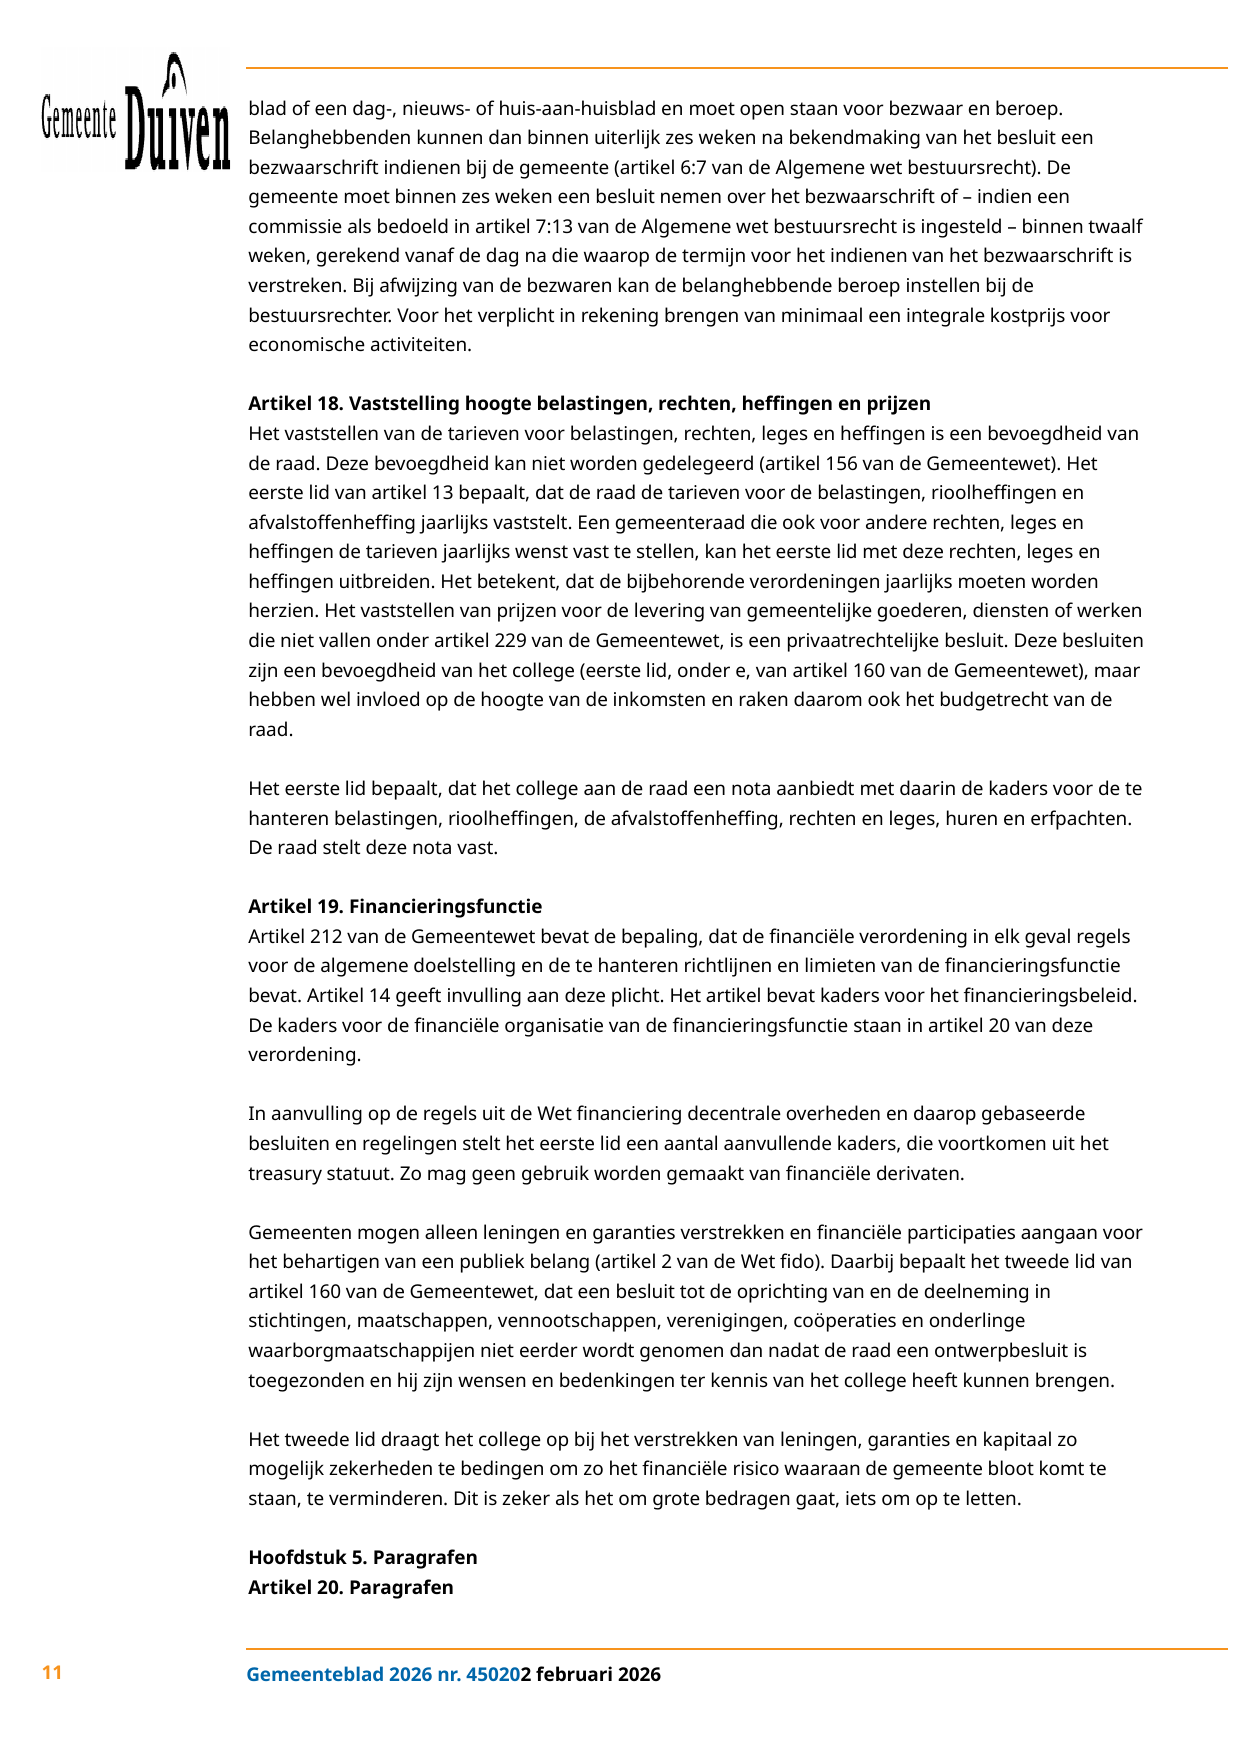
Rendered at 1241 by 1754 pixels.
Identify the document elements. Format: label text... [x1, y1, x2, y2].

text Het tweede lid draagt het college op bij het verstrekken van leningen, garanties en kapitaal zo mogelijk zekerheden te bedingen om zo het financiële risico waaraan de gemeente bloot komt te staan, te verminderen. Dit is zeker als het om grote bedragen gaat, iets om op te letten. [248, 1426, 1152, 1511]
text blad of een dag-, nieuws- of huis-aan-huisblad en moet open staan voor bezwaar en beroep. Belanghebbenden kunnen dan binnen uiterlijk zes weken na bekendmaking van het besluit een bezwaarschrift indienen bij de gemeente (artikel 6:7 van de Algemene wet bestuursrecht). De gemeente moet binnen zes weken een besluit nemen over het bezwaarschrift of – indien een commissie als bedoeld in artikel 7:13 van de Algemene wet bestuursrecht is ingesteld – binnen twaalf weken, gerekend vanaf de dag na die waarop de termijn voor het indienen van het bezwaarschrift is verstreken. Bij afwijzing van de bezwaren kan de belanghebbende beroep instellen bij de bestuursrechter. Voor het verplicht in rekening brengen van minimaal een integrale kostprijs voor economische activiteiten. [248, 95, 1152, 357]
text Hoofdstuk 5. Paragrafen [248, 1544, 1152, 1570]
text Het eerste lid bepaalt, dat het college aan de raad een nota aanbiedt met daarin de kaders voor de te hanteren belastingen, rioolheffingen, de afvalstoffenheffing, rechten en leges, huren en erfpachten. De raad stelt deze nota vast. [248, 775, 1152, 860]
text Artikel 18. Vaststelling hoogte belastingen, rechten, heffingen en prijzen [248, 391, 1152, 416]
text In aanvulling op de regels uit de Wet financiering decentrale overheden en daarop gebaseerde besluiten en regelingen stelt het eerste lid een aantal aanvullende kaders, die voortkomen uit het treasury statuut. Zo mag geen gebruik worden gemaakt van financiële derivaten. [248, 1101, 1152, 1186]
text Gemeenten mogen alleen leningen en garanties verstrekken en financiële participaties aangaan voor het behartigen van een publiek belang (artikel 2 van de Wet fido). Daarbij bepaalt het tweede lid van artikel 160 van de Gemeentewet, dat een besluit tot de oprichting van en de deelneming in stichtingen, maatschappen, vennootschappen, verenigingen, coöperaties en onderlinge waarborgmaatschappijen niet eerder wordt genomen dan nadat de raad een ontwerpbesluit is toegezonden en hij zijn wensen en bedenkingen ter kennis van het college heeft kunnen brengen. [248, 1219, 1152, 1393]
text Artikel 212 van de Gemeentewet bevat de bepaling, dat de financiële verordening in elk geval regels voor de algemene doelstelling en de te hanteren richtlijnen en limieten van de financieringsfunctie bevat. Artikel 14 geeft invulling aan deze plicht. Het artikel bevat kaders voor het financieringsbeleid. De kaders voor de financiële organisatie van de financieringsfunctie staan in artikel 20 van deze verordening. [248, 923, 1152, 1067]
text Artikel 19. Financieringsfunctie [248, 893, 1152, 919]
picture [41, 47, 231, 172]
text Artikel 20. Paragrafen [248, 1574, 1152, 1600]
text Het vaststellen van de tarieven voor belastingen, rechten, leges en heffingen is een bevoegdheid van de raad. Deze bevoegdheid kan niet worden gedelegeerd (artikel 156 van de Gemeentewet). Het eerste lid van artikel 13 bepaalt, dat de raad de tarieven voor de belastingen, rioolheffingen en afvalstoffenheffing jaarlijks vaststelt. Een gemeenteraad die ook voor andere rechten, leges en heffingen de tarieven jaarlijks wenst vast te stellen, kan het eerste lid met deze rechten, leges en heffingen uitbreiden. Het betekent, dat de bijbehorende verordeningen jaarlijks moeten worden herzien. Het vaststellen van prijzen voor de levering van gemeentelijke goederen, diensten of werken die niet vallen onder artikel 229 van de Gemeentewet, is een privaatrechtelijke besluit. Deze besluiten zijn een bevoegdheid van het college (eerste lid, onder e, van artikel 160 van de Gemeentewet), maar hebben wel invloed op de hoogte van de inkomsten en raken daarom ook het budgetrecht van de raad. [248, 420, 1152, 742]
